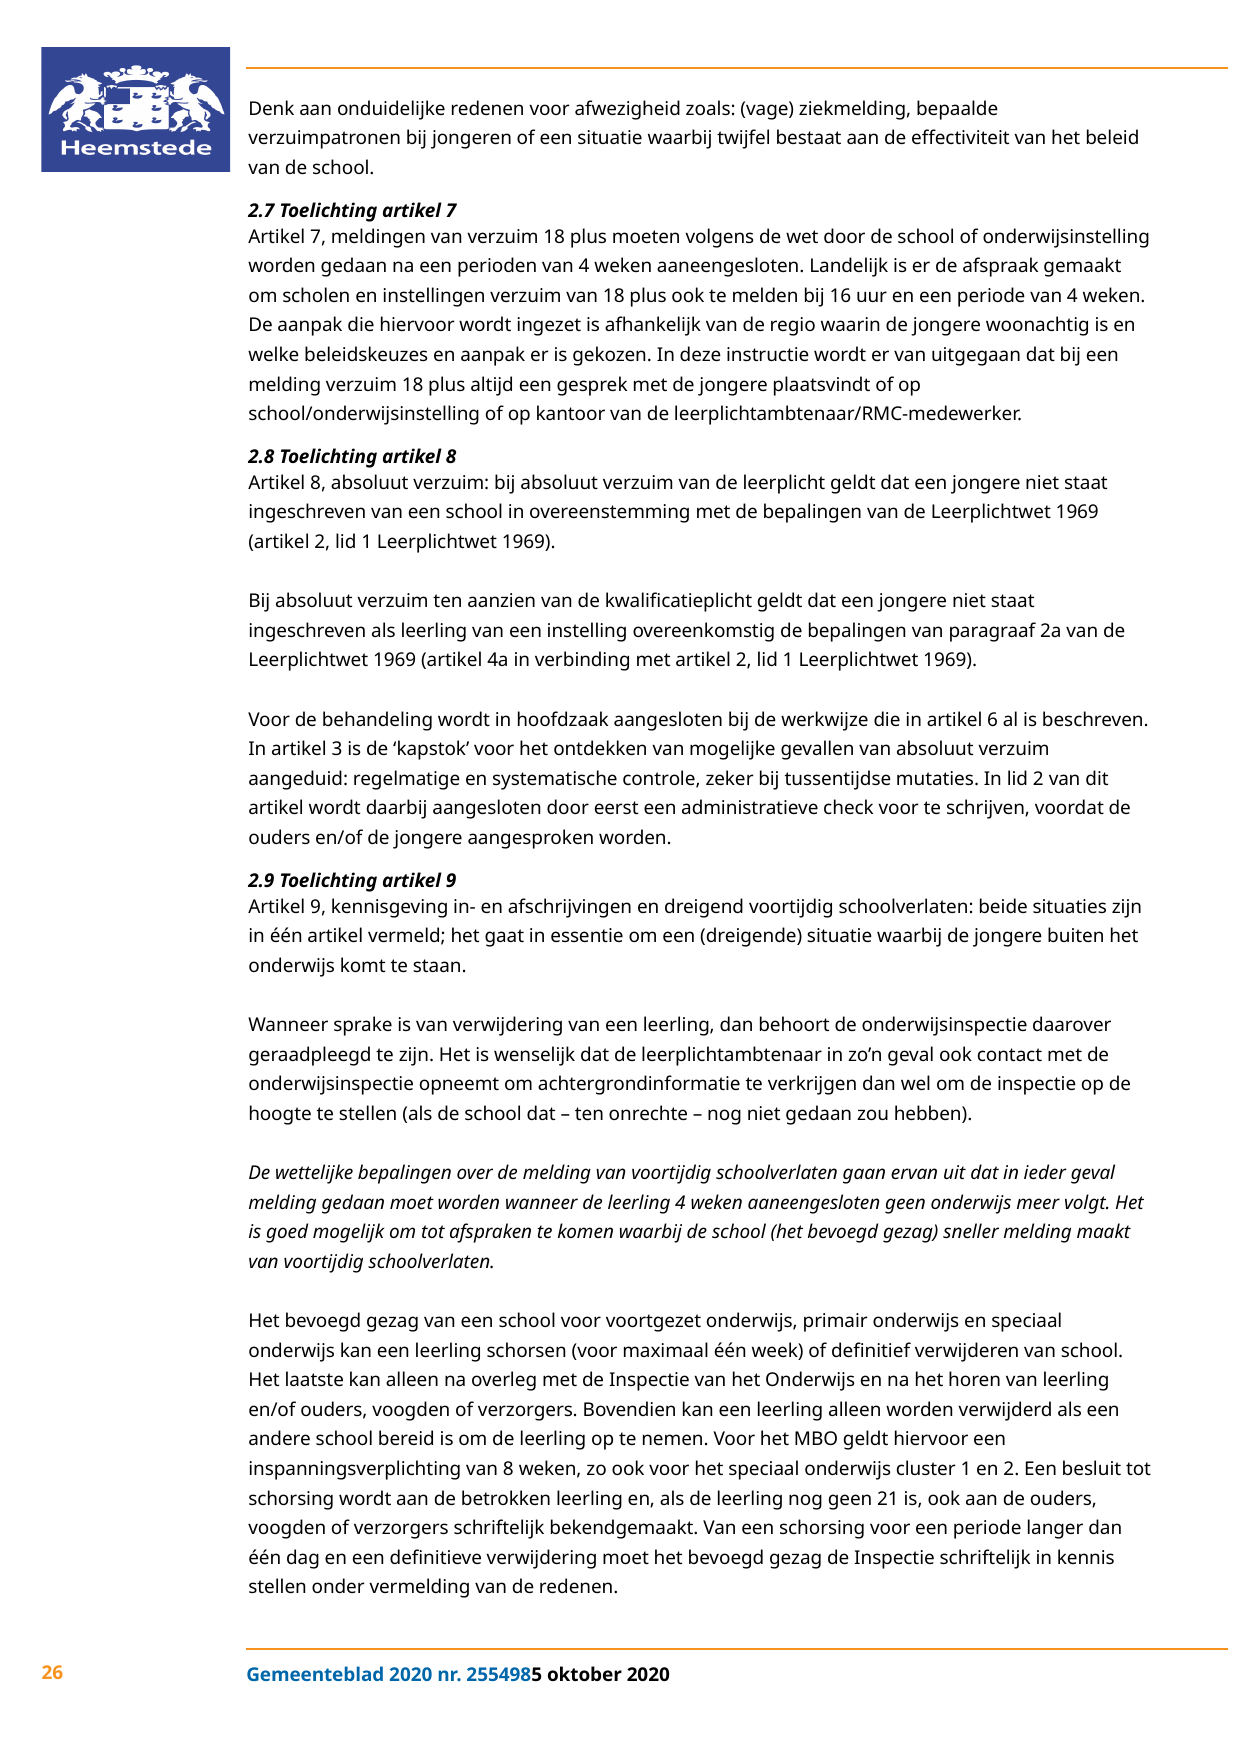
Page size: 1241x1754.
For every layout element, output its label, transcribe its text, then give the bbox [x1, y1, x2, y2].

text Artikel 8, absoluut verzuim: bij absoluut verzuim van de leerplicht geldt dat een jongere niet staat ingeschreven van een school in overeenstemming met de bepalingen van de Leerplichtwet 1969 (artikel 2, lid 1 Leerplichtwet 1969). [248, 469, 1152, 554]
text 2.9 Toelichting artikel 9 [248, 867, 1152, 893]
text Artikel 7, meldingen van verzuim 18 plus moeten volgens de wet door de school of onderwijsinstelling worden gedaan na een perioden van 4 weken aaneengesloten. Landelijk is er de afspraak gemaakt om scholen en instellingen verzuim van 18 plus ook te melden bij 16 uur en een periode van 4 weken. De aanpak die hiervoor wordt ingezet is afhankelijk van de regio waarin de jongere woonachtig is en welke beleidskeuzes en aanpak er is gekozen. In deze instructie wordt er van uitgegaan dat bij een melding verzuim 18 plus altijd een gesprek met de jongere plaatsvindt of op school/onderwijsinstelling of op kantoor van de leerplichtambtenaar/RMC-medewerker. [248, 223, 1152, 426]
text Artikel 9, kennisgeving in- en afschrijvingen en dreigend voortijdig schoolverlaten: beide situaties zijn in één artikel vermeld; het gaat in essentie om een (dreigende) situatie waarbij de jongere buiten het onderwijs komt te staan. [248, 893, 1152, 978]
text Bij absoluut verzuim ten aanzien van de kwalificatieplicht geldt dat een jongere niet staat ingeschreven als leerling van een instelling overeenkomstig de bepalingen van paragraaf 2a van de Leerplichtwet 1969 (artikel 4a in verbinding met artikel 2, lid 1 Leerplichtwet 1969). [248, 587, 1152, 672]
picture [41, 47, 231, 172]
text De wettelijke bepalingen over de melding van voortijdig schoolverlaten gaan ervan uit dat in ieder geval melding gedaan moet worden wanneer de leerling 4 weken aaneengesloten geen onderwijs meer volgt. Het is goed mogelijk om tot afspraken te komen waarbij de school (het bevoegd gezag) sneller melding maakt van voortijdig schoolverlaten. [248, 1159, 1152, 1274]
text Voor de behandeling wordt in hoofdzaak aangesloten bij de werkwijze die in artikel 6 al is beschreven. In artikel 3 is de ‘kapstok’ voor het ontdekken van mogelijke gevallen van absoluut verzuim aangeduid: regelmatige en systematische controle, zeker bij tussentijdse mutaties. In lid 2 van dit artikel wordt daarbij aangesloten door eerst een administratieve check voor te schrijven, voordat de ouders en/of de jongere aangesproken worden. [248, 706, 1152, 850]
text Denk aan onduidelijke redenen voor afwezigheid zoals: (vage) ziekmelding, bepaalde verzuimpatronen bij jongeren of een situatie waarbij twijfel bestaat aan de effectiviteit van het beleid van de school. [248, 95, 1152, 180]
text 2.7 Toelichting artikel 7 [248, 197, 1152, 223]
text Wanneer sprake is van verwijdering van een leerling, dan behoort de onderwijsinspectie daarover geraadpleegd te zijn. Het is wenselijk dat de leerplichtambtenaar in zo’n geval ook contact met de onderwijsinspectie opneemt om achtergrondinformatie te verkrijgen dan wel om de inspectie op de hoogte te stellen (als de school dat – ten onrechte – nog niet gedaan zou hebben). [248, 1011, 1152, 1126]
text 2.8 Toelichting artikel 8 [248, 443, 1152, 469]
text Het bevoegd gezag van een school voor voortgezet onderwijs, primair onderwijs en speciaal onderwijs kan een leerling schorsen (voor maximaal één week) of definitief verwijderen van school. Het laatste kan alleen na overleg met de Inspectie van het Onderwijs en na het horen van leerling en/of ouders, voogden of verzorgers. Bovendien kan een leerling alleen worden verwijderd als een andere school bereid is om de leerling op te nemen. Voor het MBO geldt hiervoor een inspanningsverplichting van 8 weken, zo ook voor het speciaal onderwijs cluster 1 en 2. Een besluit tot schorsing wordt aan de betrokken leerling en, als de leerling nog geen 21 is, ook aan de ouders, voogden of verzorgers schriftelijk bekendgemaakt. Van een schorsing voor een periode langer dan één dag en een definitieve verwijdering moet het bevoegd gezag de Inspectie schriftelijk in kennis stellen onder vermelding van de redenen. [248, 1307, 1152, 1599]
